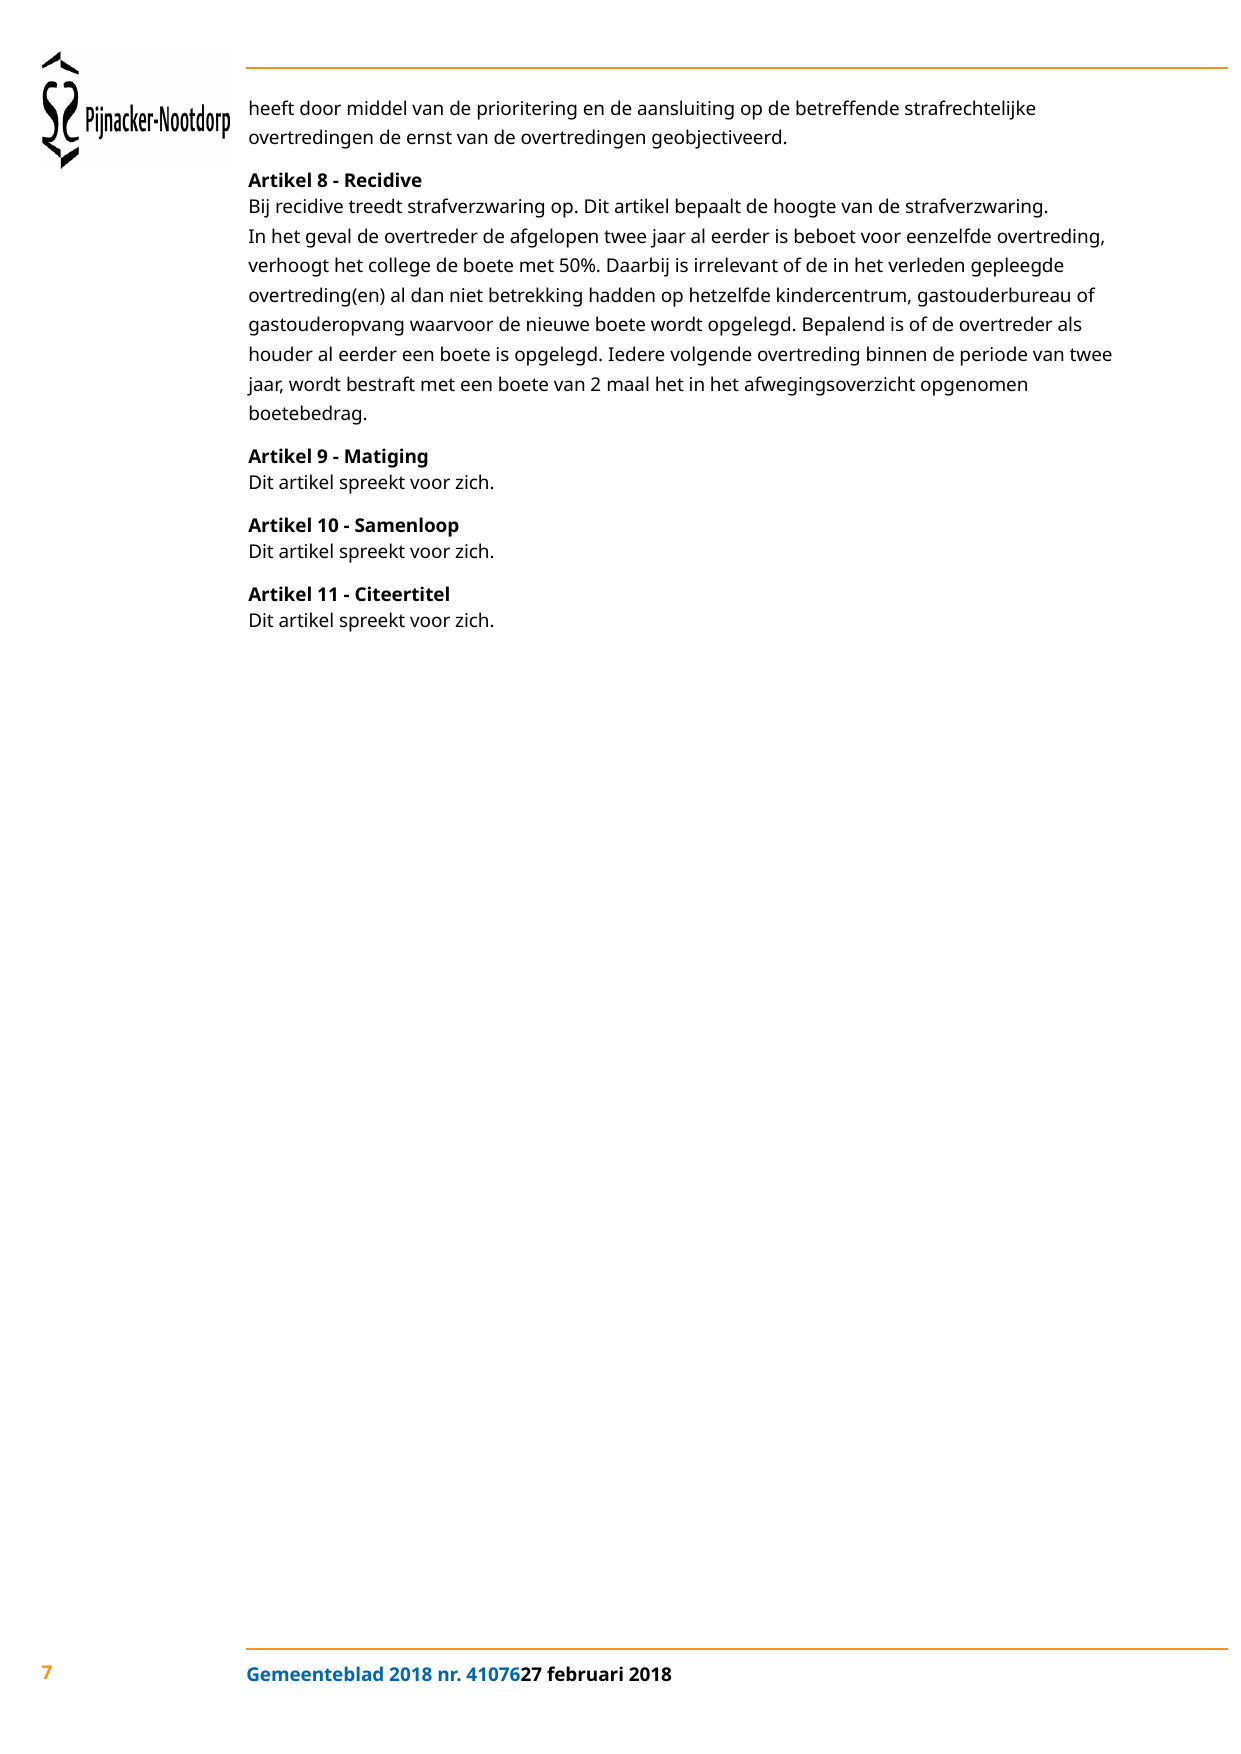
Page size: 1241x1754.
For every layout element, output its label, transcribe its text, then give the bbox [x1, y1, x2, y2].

text Artikel 10 - Samenloop [248, 512, 1152, 538]
text Artikel 9 - Matiging [248, 443, 1152, 469]
text Bij recidive treedt strafverzwaring op. Dit artikel bepaalt de hoogte van de strafverzwaring. [248, 193, 1152, 219]
text Dit artikel spreekt voor zich. [248, 538, 1152, 564]
text Artikel 8 - Recidive [248, 167, 1152, 193]
text heeft door middel van de prioritering en de aansluiting op de betreffende strafrechtelijke overtredingen de ernst van de overtredingen geobjectiveerd. [248, 95, 1152, 150]
text Dit artikel spreekt voor zich. [248, 607, 1152, 633]
text Artikel 11 - Citeertitel [248, 581, 1152, 607]
picture [41, 47, 231, 172]
text In het geval de overtreder de afgelopen twee jaar al eerder is beboet voor eenzelfde overtreding, verhoogt het college de boete met 50%. Daarbij is irrelevant of de in het verleden gepleegde overtreding(en) al dan niet betrekking hadden op hetzelfde kindercentrum, gastouderbureau of gastouderopvang waarvoor de nieuwe boete wordt opgelegd. Bepalend is of de overtreder als houder al eerder een boete is opgelegd. Iedere volgende overtreding binnen de periode van twee jaar, wordt bestraft met een boete van 2 maal het in het afwegingsoverzicht opgenomen boetebedrag. [248, 223, 1152, 426]
text Dit artikel spreekt voor zich. [248, 469, 1152, 495]
